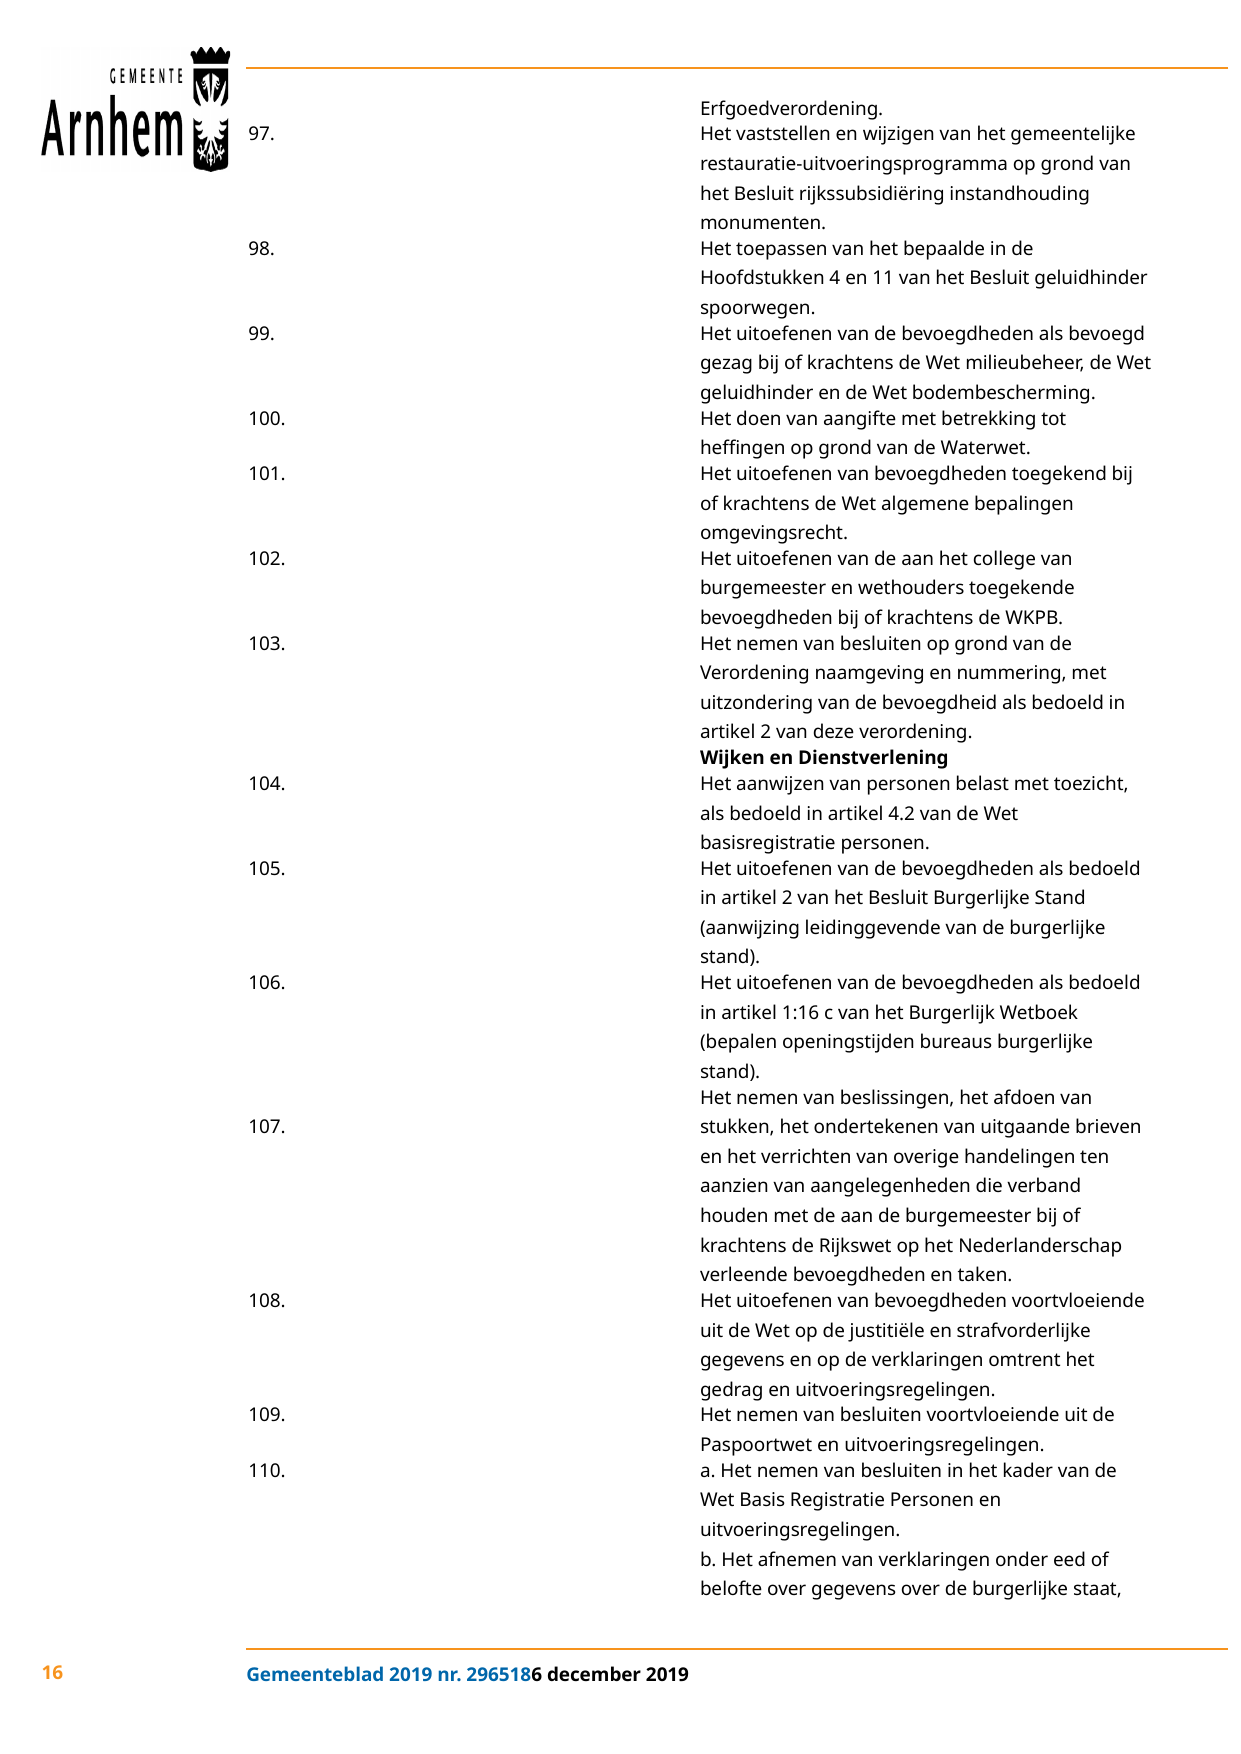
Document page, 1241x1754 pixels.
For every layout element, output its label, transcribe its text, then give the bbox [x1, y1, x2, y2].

table_cell 103. [248, 630, 700, 744]
table_cell Het uitoefenen van de bevoegdheden als bevoegd gezag bij of krachtens de Wet milieubeheer, de Wet geluidhinder en de Wet bodembescherming. [700, 320, 1152, 405]
table_cell Het uitoefenen van bevoegdheden toegekend bij of krachtens de Wet algemene bepalingen omgevingsrecht. [700, 460, 1152, 545]
table_cell 105. [248, 855, 700, 969]
table_cell 107. [248, 1084, 700, 1287]
table_cell Het nemen van beslissingen, het afdoen van stukken, het ondertekenen van uitgaande brieven en het verrichten van overige handelingen ten aanzien van aangelegenheden die verband houden met de aan de burgemeester bij of krachtens de Rijkswet op het Nederlanderschap verleende bevoegdheden en taken. [700, 1084, 1152, 1287]
table_cell Het aanwijzen van personen belast met toezicht, als bedoeld in artikel 4.2 van de Wet basisregistratie personen. [700, 770, 1152, 855]
table_cell Wijken en Dienstverlening [700, 744, 1152, 770]
table_cell Het toepassen van het bepaalde in de Hoofdstukken 4 en 11 van het Besluit geluidhinder spoorwegen. [700, 235, 1152, 320]
table_cell Het nemen van besluiten voortvloeiende uit de Paspoortwet en uitvoeringsregelingen. [700, 1402, 1152, 1457]
table_cell Het uitoefenen van de bevoegdheden als bedoeld in artikel 2 van het Besluit Burgerlijke Stand (aanwijzing leidinggevende van de burgerlijke stand). [700, 855, 1152, 969]
table_cell Het uitoefenen van de bevoegdheden als bedoeld in artikel 1:16 c van het Burgerlijk Wetboek (bepalen openingstijden bureaus burgerlijke stand). [700, 970, 1152, 1084]
table_cell 98. [248, 235, 700, 320]
table_cell Het uitoefenen van bevoegdheden voortvloeiende uit de Wet op de justitiële en strafvorderlijke gegevens en op de verklaringen omtrent het gedrag en uitvoeringsregelingen. [700, 1287, 1152, 1402]
table_cell 99. [248, 320, 700, 405]
table_cell [248, 744, 700, 770]
table_cell 108. [248, 1287, 700, 1402]
table_cell Erfgoedverordening. [700, 95, 1152, 121]
table_cell Het nemen van besluiten op grond van de Verordening naamgeving en nummering, met uitzondering van de bevoegdheid als bedoeld in artikel 2 van deze verordening. [700, 630, 1152, 744]
table_cell 106. [248, 970, 700, 1084]
table_cell 110. [248, 1457, 700, 1601]
table_cell a. Het nemen van besluiten in het kader van de Wet Basis Registratie Personen en uitvoeringsregelingen. b. Het afnemen van verklaringen onder eed of belofte over gegevens over de burgerlijke staat, [700, 1457, 1152, 1601]
table_cell Het doen van aangifte met betrekking tot heffingen op grond van de Waterwet. [700, 405, 1152, 460]
table_cell 97. [248, 121, 700, 235]
table_cell 101. [248, 460, 700, 545]
table_cell Het uitoefenen van de aan het college van burgemeester en wethouders toegekende bevoegdheden bij of krachtens de WKPB. [700, 545, 1152, 630]
picture [41, 47, 231, 172]
table_cell Het vaststellen en wijzigen van het gemeentelijke restauratie-uitvoeringsprogramma op grond van het Besluit rijkssubsidiëring instandhouding monumenten. [700, 121, 1152, 235]
table_cell 109. [248, 1402, 700, 1457]
table_cell 104. [248, 770, 700, 855]
table_cell [248, 95, 700, 121]
table_cell 100. [248, 405, 700, 460]
table_cell 102. [248, 545, 700, 630]
